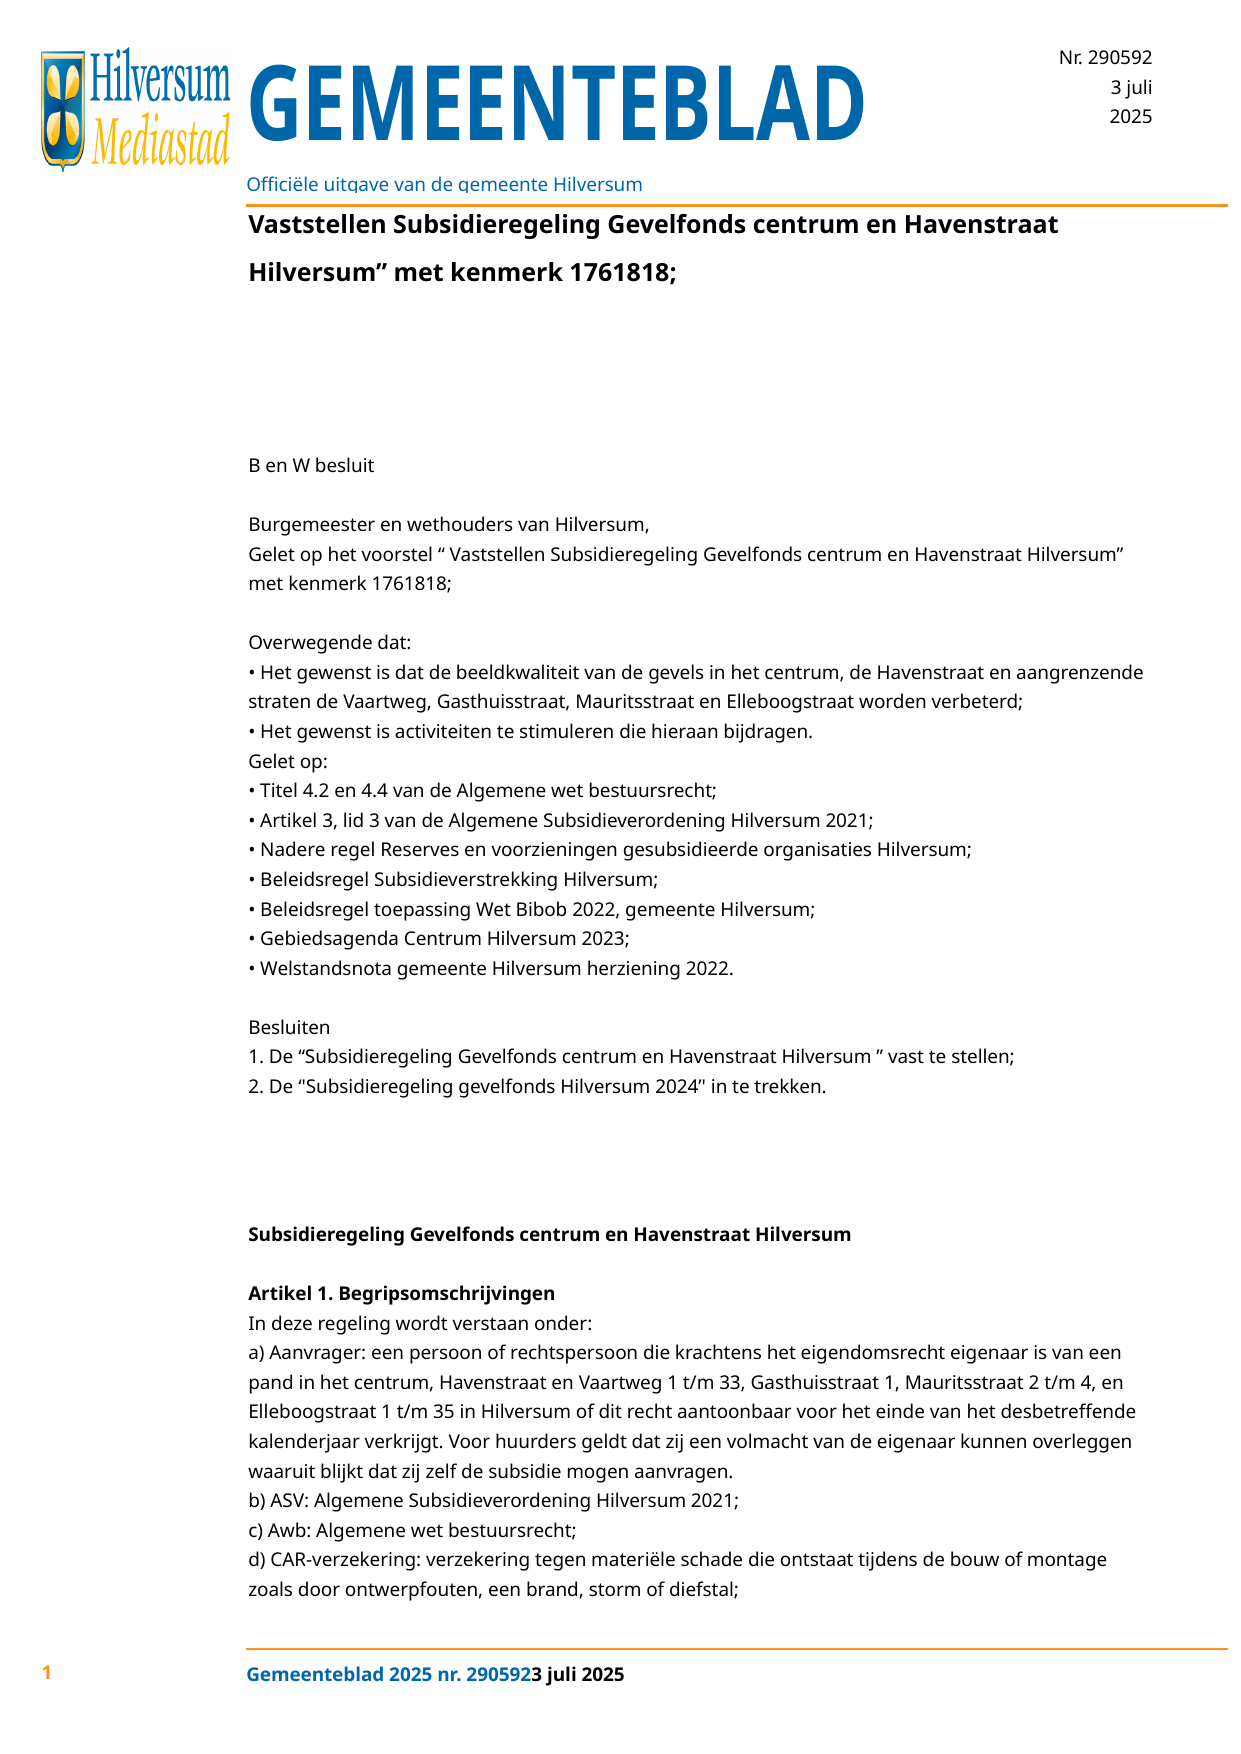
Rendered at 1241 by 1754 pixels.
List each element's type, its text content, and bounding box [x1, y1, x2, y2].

text a) Aanvrager: een persoon of rechtspersoon die krachtens het eigendomsrecht eigenaar is van een pand in het centrum, Havenstraat en Vaartweg 1 t/m 33, Gasthuisstraat 1, Mauritsstraat 2 t/m 4, en Elleboogstraat 1 t/m 35 in Hilversum of dit recht aantoonbaar voor het einde van het desbetreffende kalenderjaar verkrijgt. Voor huurders geldt dat zij een volmacht van de eigenaar kunnen overleggen waaruit blijkt dat zij zelf de subsidie mogen aanvragen. [248, 1339, 1152, 1484]
text Artikel 1. Begripsomschrijvingen [248, 1280, 1152, 1306]
text 1. De “Subsidieregeling Gevelfonds centrum en Havenstraat Hilversum ” vast te stellen; [248, 1044, 1152, 1069]
text d) CAR-verzekering: verzekering tegen materiële schade die ontstaat tijdens de bouw of montage zoals door ontwerpfouten, een brand, storm of diefstal; [248, 1547, 1152, 1602]
text • Beleidsregel toepassing Wet Bibob 2022, gemeente Hilversum; [248, 896, 1152, 922]
text Besluiten [248, 1014, 1152, 1040]
picture [41, 47, 231, 172]
text Gelet op het voorstel “ Vaststellen Subsidieregeling Gevelfonds centrum en Havenstraat Hilversum” met kenmerk 1761818; [248, 541, 1152, 596]
text • Welstandsnota gemeente Hilversum herziening 2022. [248, 955, 1152, 981]
text 2. De ‘'Subsidieregeling gevelfonds Hilversum 2024’' in te trekken. [248, 1073, 1152, 1099]
text Vaststellen Subsidieregeling Gevelfonds centrum en Havenstraat Hilversum” met kenmerk 1761818; [248, 207, 1152, 288]
text • Artikel 3, lid 3 van de Algemene Subsidieverordening Hilversum 2021; [248, 807, 1152, 833]
text • Titel 4.2 en 4.4 van de Algemene wet bestuursrecht; [248, 777, 1152, 803]
text c) Awb: Algemene wet bestuursrecht; [248, 1517, 1152, 1543]
text • Beleidsregel Subsidieverstrekking Hilversum; [248, 866, 1152, 892]
text Gelet op: [248, 748, 1152, 774]
text b) ASV: Algemene Subsidieverordening Hilversum 2021; [248, 1487, 1152, 1513]
text Burgemeester en wethouders van Hilversum, [248, 511, 1152, 537]
text • Gebiedsagenda Centrum Hilversum 2023; [248, 925, 1152, 951]
text • Het gewenst is activiteiten te stimuleren die hieraan bijdragen. [248, 718, 1152, 744]
text Overwegende dat: [248, 629, 1152, 655]
text In deze regeling wordt verstaan onder: [248, 1310, 1152, 1336]
text Subsidieregeling Gevelfonds centrum en Havenstraat Hilversum [248, 1221, 1152, 1247]
text B en W besluit [248, 452, 1152, 478]
text • Nadere regel Reserves en voorzieningen gesubsidieerde organisaties Hilversum; [248, 837, 1152, 862]
text • Het gewenst is dat de beeldkwaliteit van de gevels in het centrum, de Havenstraat en aangrenzende straten de Vaartweg, Gasthuisstraat, Mauritsstraat en Elleboogstraat worden verbeterd; [248, 659, 1152, 714]
